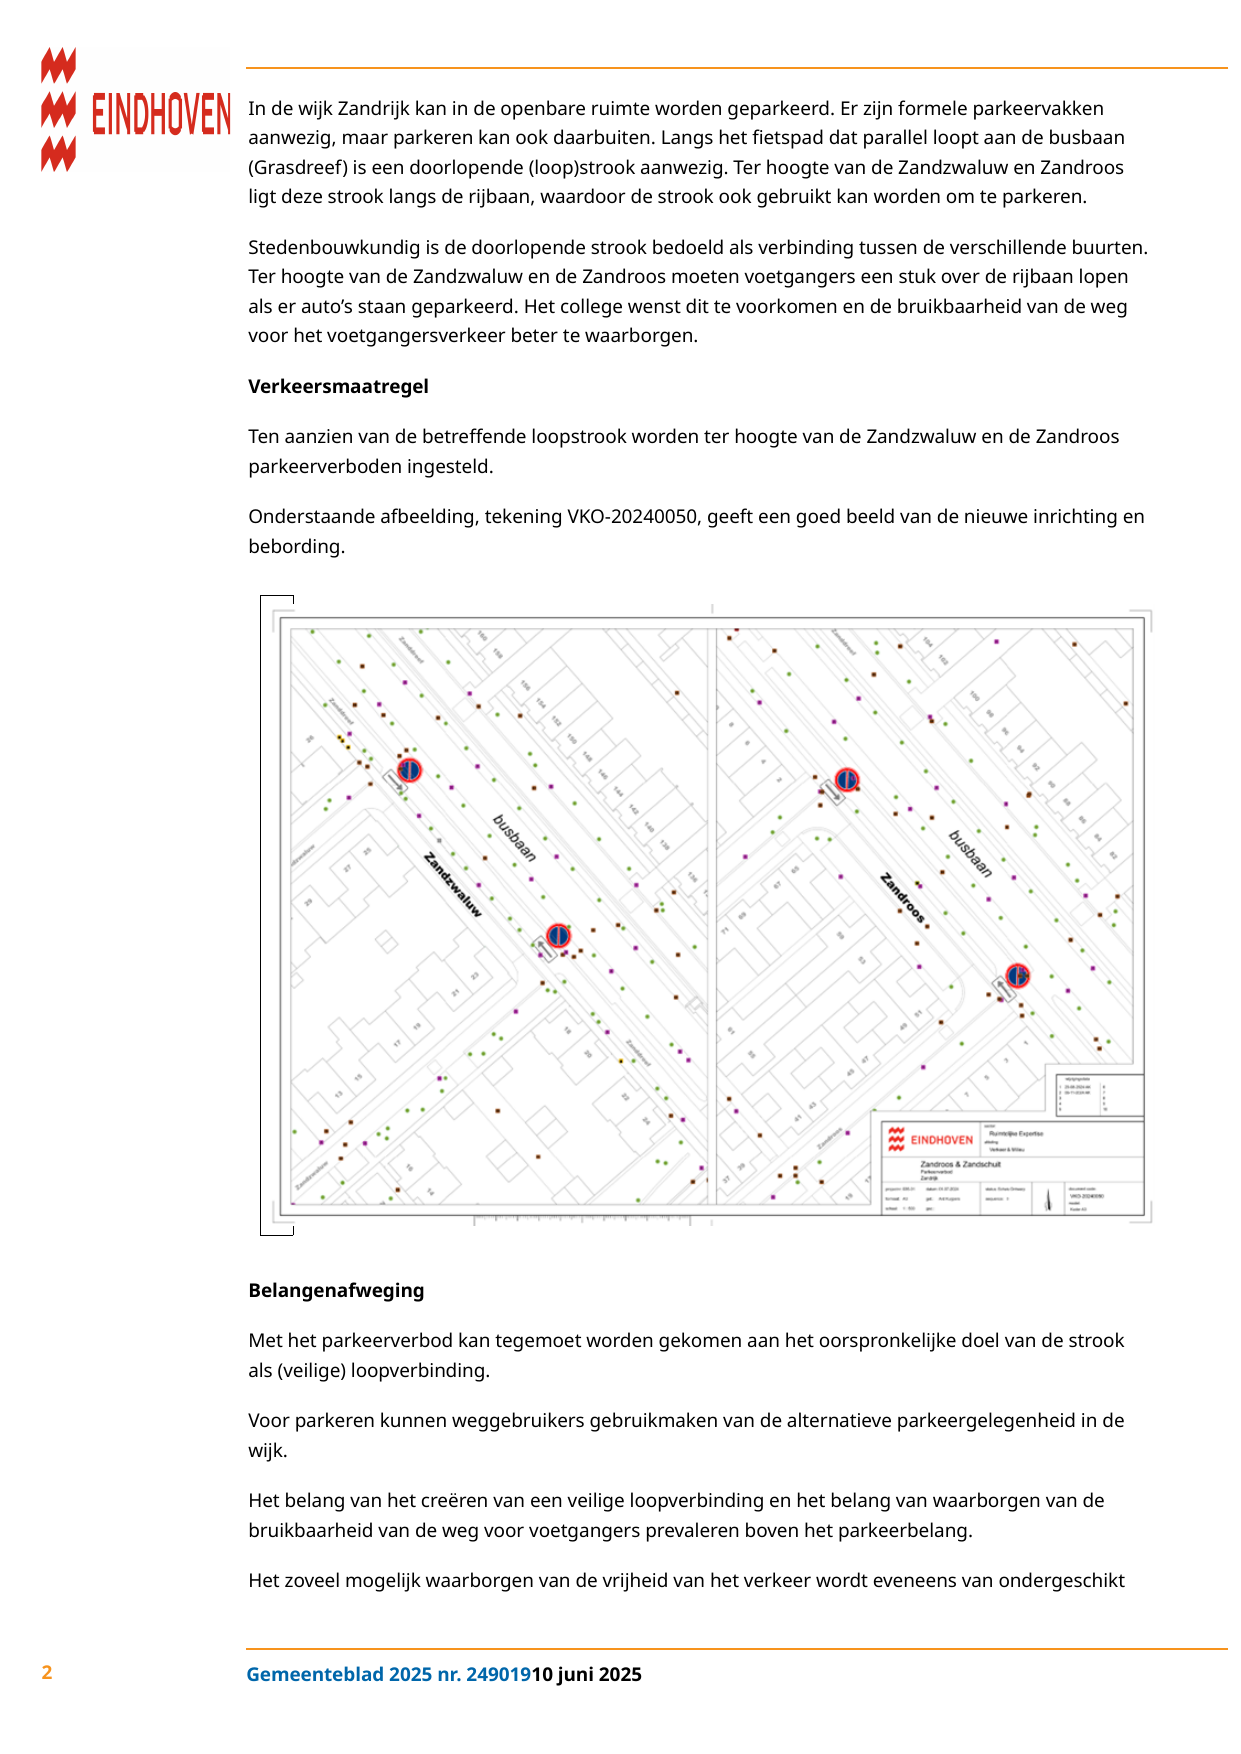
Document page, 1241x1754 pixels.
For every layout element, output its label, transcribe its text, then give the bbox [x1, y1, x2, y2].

text Stedenbouwkundig is de doorlopende strook bedoeld als verbinding tussen de verschillende buurten. Ter hoogte van de Zandzwaluw en de Zandroos moeten voetgangers een stuk over de rijbaan lopen als er auto’s staan geparkeerd. Het college wenst dit te voorkomen en de bruikbaarheid van de weg voor het voetgangersverkeer beter te waarborgen. [248, 234, 1152, 348]
text In de wijk Zandrijk kan in de openbare ruimte worden geparkeerd. Er zijn formele parkeervakken aanwezig, maar parkeren kan ook daarbuiten. Langs het fietspad dat parallel loopt aan de busbaan (Grasdreef) is een doorlopende (loop)strook aanwezig. Ter hoogte van de Zandzwaluw en Zandroos ligt deze strook langs de rijbaan, waardoor de strook ook gebruikt kan worden om te parkeren. [248, 95, 1152, 209]
text Voor parkeren kunnen weggebruikers gebruikmaken van de alternatieve parkeergelegenheid in de wijk. [248, 1407, 1152, 1462]
text Het belang van het creëren van een veilige loopverbinding en het belang van waarborgen van de bruikbaarheid van de weg voor voetgangers prevaleren boven het parkeerbelang. [248, 1487, 1152, 1542]
text Met het parkeerverbod kan tegemoet worden gekomen aan het oorspronkelijke doel van de strook als (veilige) loopverbinding. [248, 1327, 1152, 1382]
text Belangenafweging [248, 1277, 1152, 1302]
picture [41, 47, 231, 172]
text Ten aanzien van de betreffende loopstrook worden ter hoogte van de Zandzwaluw en de Zandroos parkeerverboden ingesteld. [248, 423, 1152, 479]
text Het zoveel mogelijk waarborgen van de vrijheid van het verkeer wordt eveneens van ondergeschikt [248, 1567, 1152, 1593]
text Verkeersmaatregel [248, 373, 1152, 399]
picture [268, 604, 1155, 1226]
text Onderstaande afbeelding, tekening VKO-20240050, geeft een goed beeld van de nieuwe inrichting en bebording. [248, 503, 1152, 559]
